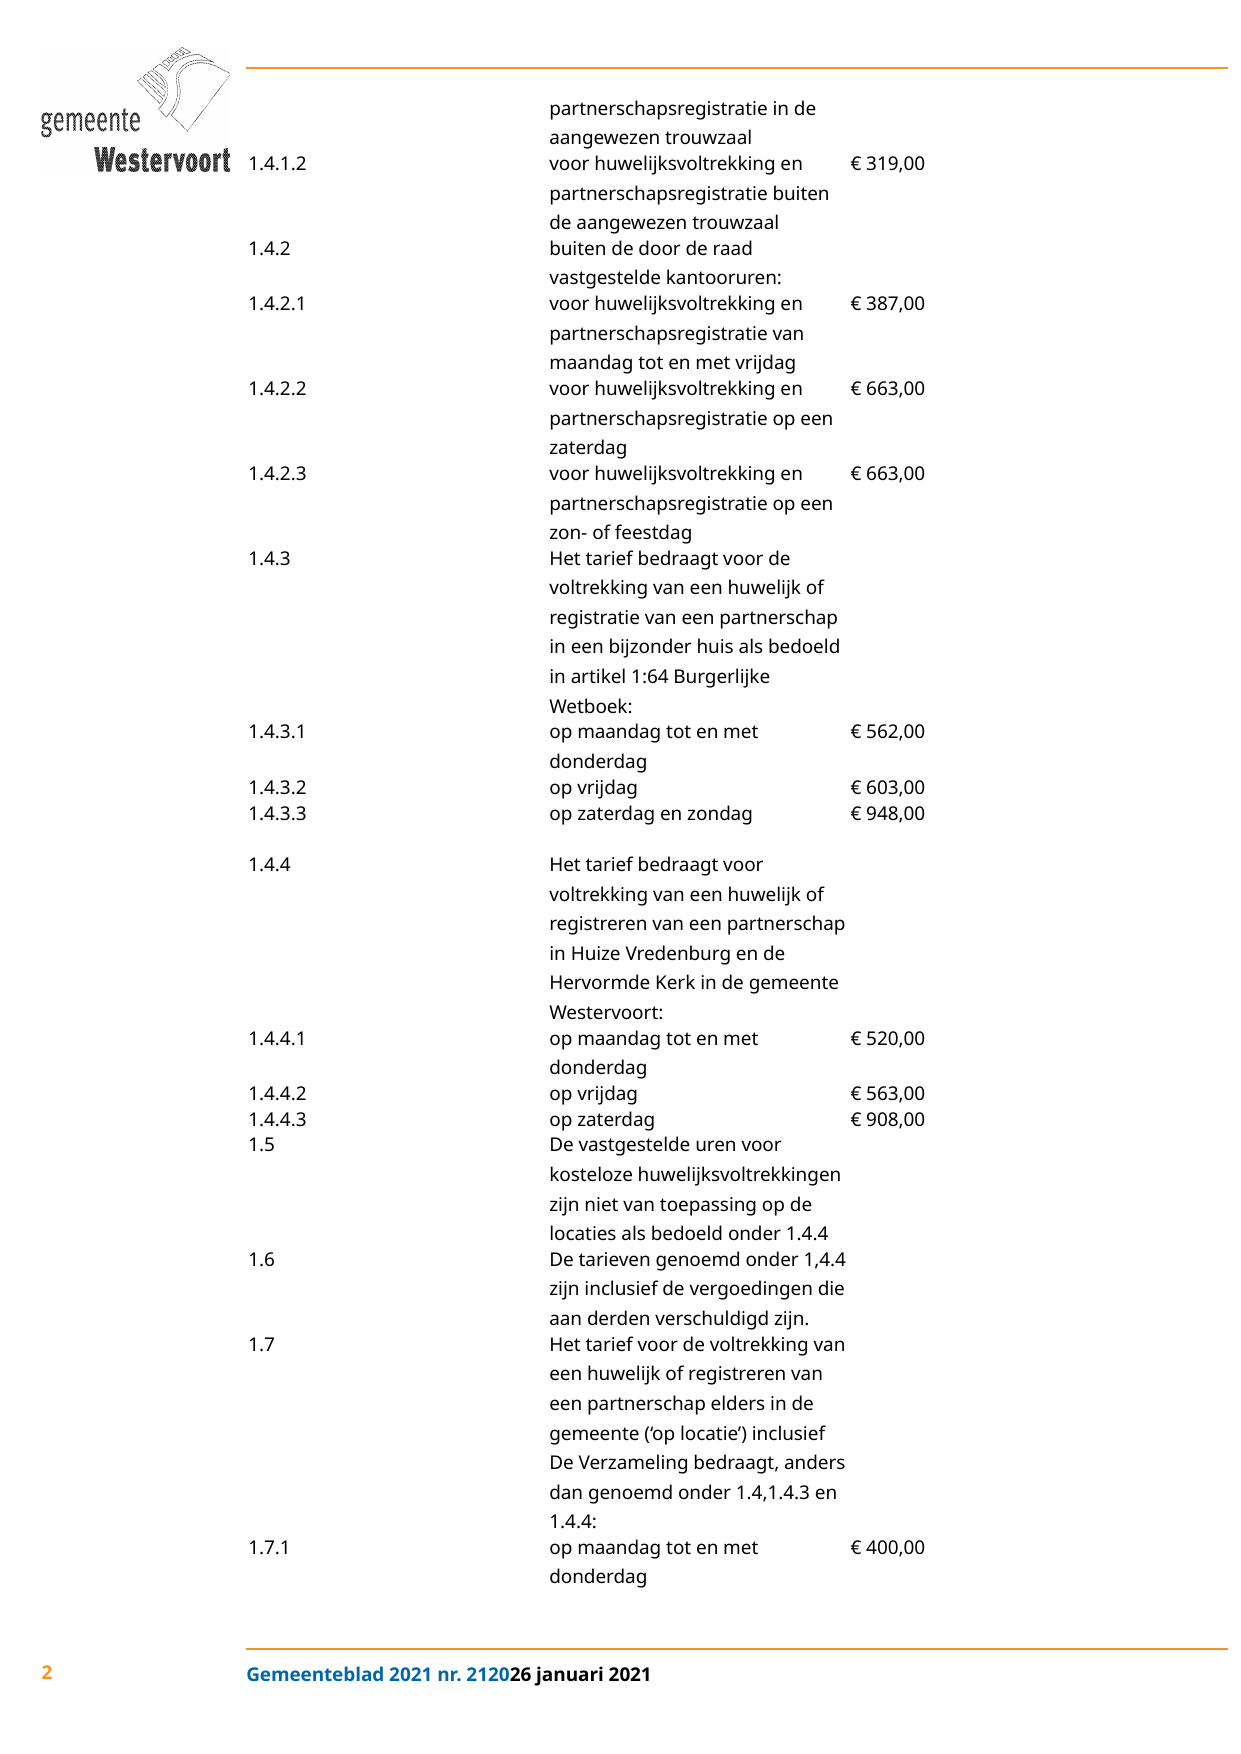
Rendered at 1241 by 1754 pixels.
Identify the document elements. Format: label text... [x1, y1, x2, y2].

table_cell De vastgestelde uren voor kosteloze huwelijksvoltrekkingen zijn niet van toepassing op de locaties als bedoeld onder 1.4.4 [549, 1132, 850, 1246]
table_cell op zaterdag [549, 1106, 850, 1132]
table_cell op maandag tot en met donderdag [549, 1534, 850, 1589]
table_cell Het tarief voor de voltrekking van een huwelijk of registreren van een partnerschap elders in de gemeente (‘op locatie’) inclusief De Verzameling bedraagt, anders dan genoemd onder 1.4,1.4.3 en 1.4.4: [549, 1331, 850, 1534]
table_cell De tarieven genoemd onder 1,4.4 zijn inclusief de vergoedingen die aan derden verschuldigd zijn. [549, 1246, 850, 1331]
table_cell € 387,00 [850, 290, 1152, 375]
table_cell [850, 545, 1152, 719]
table_cell € 948,00 [850, 800, 1152, 825]
table_cell Het tarief bedraagt voor de voltrekking van een huwelijk of registratie van een partnerschap in een bijzonder huis als bedoeld in artikel 1:64 Burgerlijke Wetboek: [549, 545, 850, 719]
table_cell € 908,00 [850, 1106, 1152, 1132]
table_cell 1.7.1 [248, 1534, 549, 1589]
table_cell [850, 95, 1152, 150]
table_cell 1.4.3.1 [248, 719, 549, 774]
table_cell voor huwelijksvoltrekking en partnerschapsregistratie op een zaterdag [549, 375, 850, 460]
table_cell [850, 825, 1152, 851]
table_cell [549, 825, 850, 851]
table_cell 1.6 [248, 1246, 549, 1331]
table_cell 1.4.2.3 [248, 460, 549, 545]
table_cell 1.5 [248, 1132, 549, 1246]
table_cell € 400,00 [850, 1534, 1152, 1589]
table_cell [248, 95, 549, 150]
table_cell 1.4.1.2 [248, 150, 549, 235]
table_cell voor huwelijksvoltrekking en partnerschapsregistratie op een zon- of feestdag [549, 460, 850, 545]
table_cell [248, 825, 549, 851]
table_cell € 663,00 [850, 375, 1152, 460]
table_cell [850, 1246, 1152, 1331]
table_cell € 603,00 [850, 774, 1152, 800]
table_cell op maandag tot en met donderdag [549, 1025, 850, 1080]
table_cell 1.4.4.1 [248, 1025, 549, 1080]
table_cell € 319,00 [850, 150, 1152, 235]
table_cell 1.4.4 [248, 851, 549, 1025]
table_cell € 663,00 [850, 460, 1152, 545]
table_cell Het tarief bedraagt voor voltrekking van een huwelijk of registreren van een partnerschap in Huize Vredenburg en de Hervormde Kerk in de gemeente Westervoort: [549, 851, 850, 1025]
table_cell op maandag tot en met donderdag [549, 719, 850, 774]
picture [41, 47, 231, 172]
table_cell 1.4.3 [248, 545, 549, 719]
table_cell 1.4.4.2 [248, 1080, 549, 1106]
table_cell buiten de door de raad vastgestelde kantooruren: [549, 235, 850, 290]
table_cell voor huwelijksvoltrekking en partnerschapsregistratie buiten de aangewezen trouwzaal [549, 150, 850, 235]
table_cell [850, 851, 1152, 1025]
table_cell partnerschapsregistratie in de aangewezen trouwzaal [549, 95, 850, 150]
table_cell 1.7 [248, 1331, 549, 1534]
table_cell [850, 1331, 1152, 1534]
table_cell € 562,00 [850, 719, 1152, 774]
table_cell op zaterdag en zondag [549, 800, 850, 825]
table_cell 1.4.2 [248, 235, 549, 290]
table_cell 1.4.3.2 [248, 774, 549, 800]
table_cell [850, 235, 1152, 290]
table_cell voor huwelijksvoltrekking en partnerschapsregistratie van maandag tot en met vrijdag [549, 290, 850, 375]
table_cell € 563,00 [850, 1080, 1152, 1106]
table_cell op vrijdag [549, 1080, 850, 1106]
table_cell € 520,00 [850, 1025, 1152, 1080]
table_cell 1.4.3.3 [248, 800, 549, 825]
table_cell op vrijdag [549, 774, 850, 800]
table_cell 1.4.2.1 [248, 290, 549, 375]
table_cell [850, 1132, 1152, 1246]
table_cell 1.4.4.3 [248, 1106, 549, 1132]
table_cell 1.4.2.2 [248, 375, 549, 460]
